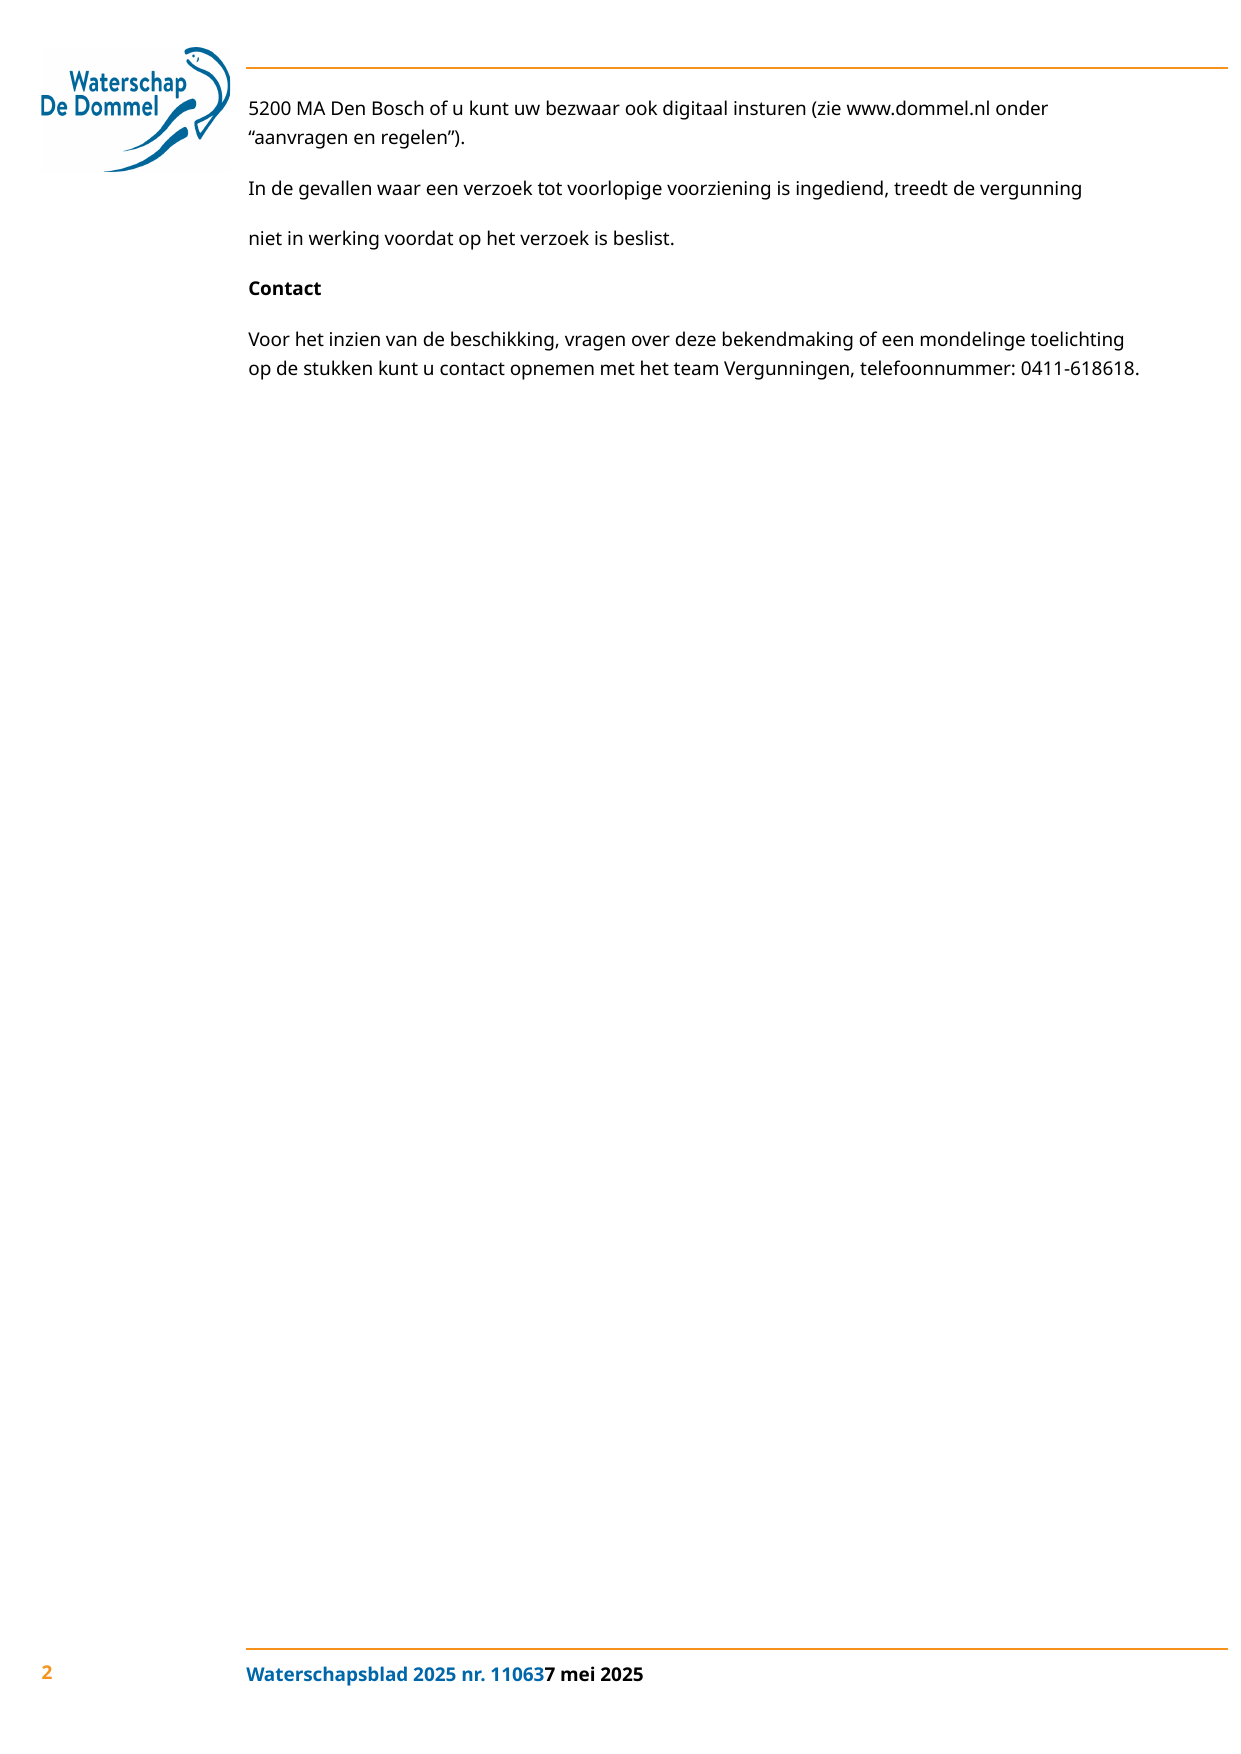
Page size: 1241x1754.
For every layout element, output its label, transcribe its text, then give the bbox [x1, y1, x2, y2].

text niet in werking voordat op het verzoek is beslist. [248, 225, 1152, 251]
text Voor het inzien van de beschikking, vragen over deze bekendmaking of een mondelinge toelichting op de stukken kunt u contact opnemen met het team Vergunningen, telefoonnummer: 0411-618618. [248, 326, 1152, 381]
picture [204, 47, 231, 76]
text 5200 MA Den Bosch of u kunt uw bezwaar ook digitaal insturen (zie www.dommel.nl onder “aanvragen en regelen”). [248, 95, 1152, 150]
text Contact [248, 276, 1152, 301]
picture [45, 99, 51, 111]
text In de gevallen waar een verzoek tot voorlopige voorziening is ingediend, treedt de vergunning [248, 175, 1152, 201]
picture [198, 118, 210, 131]
picture [41, 47, 231, 172]
